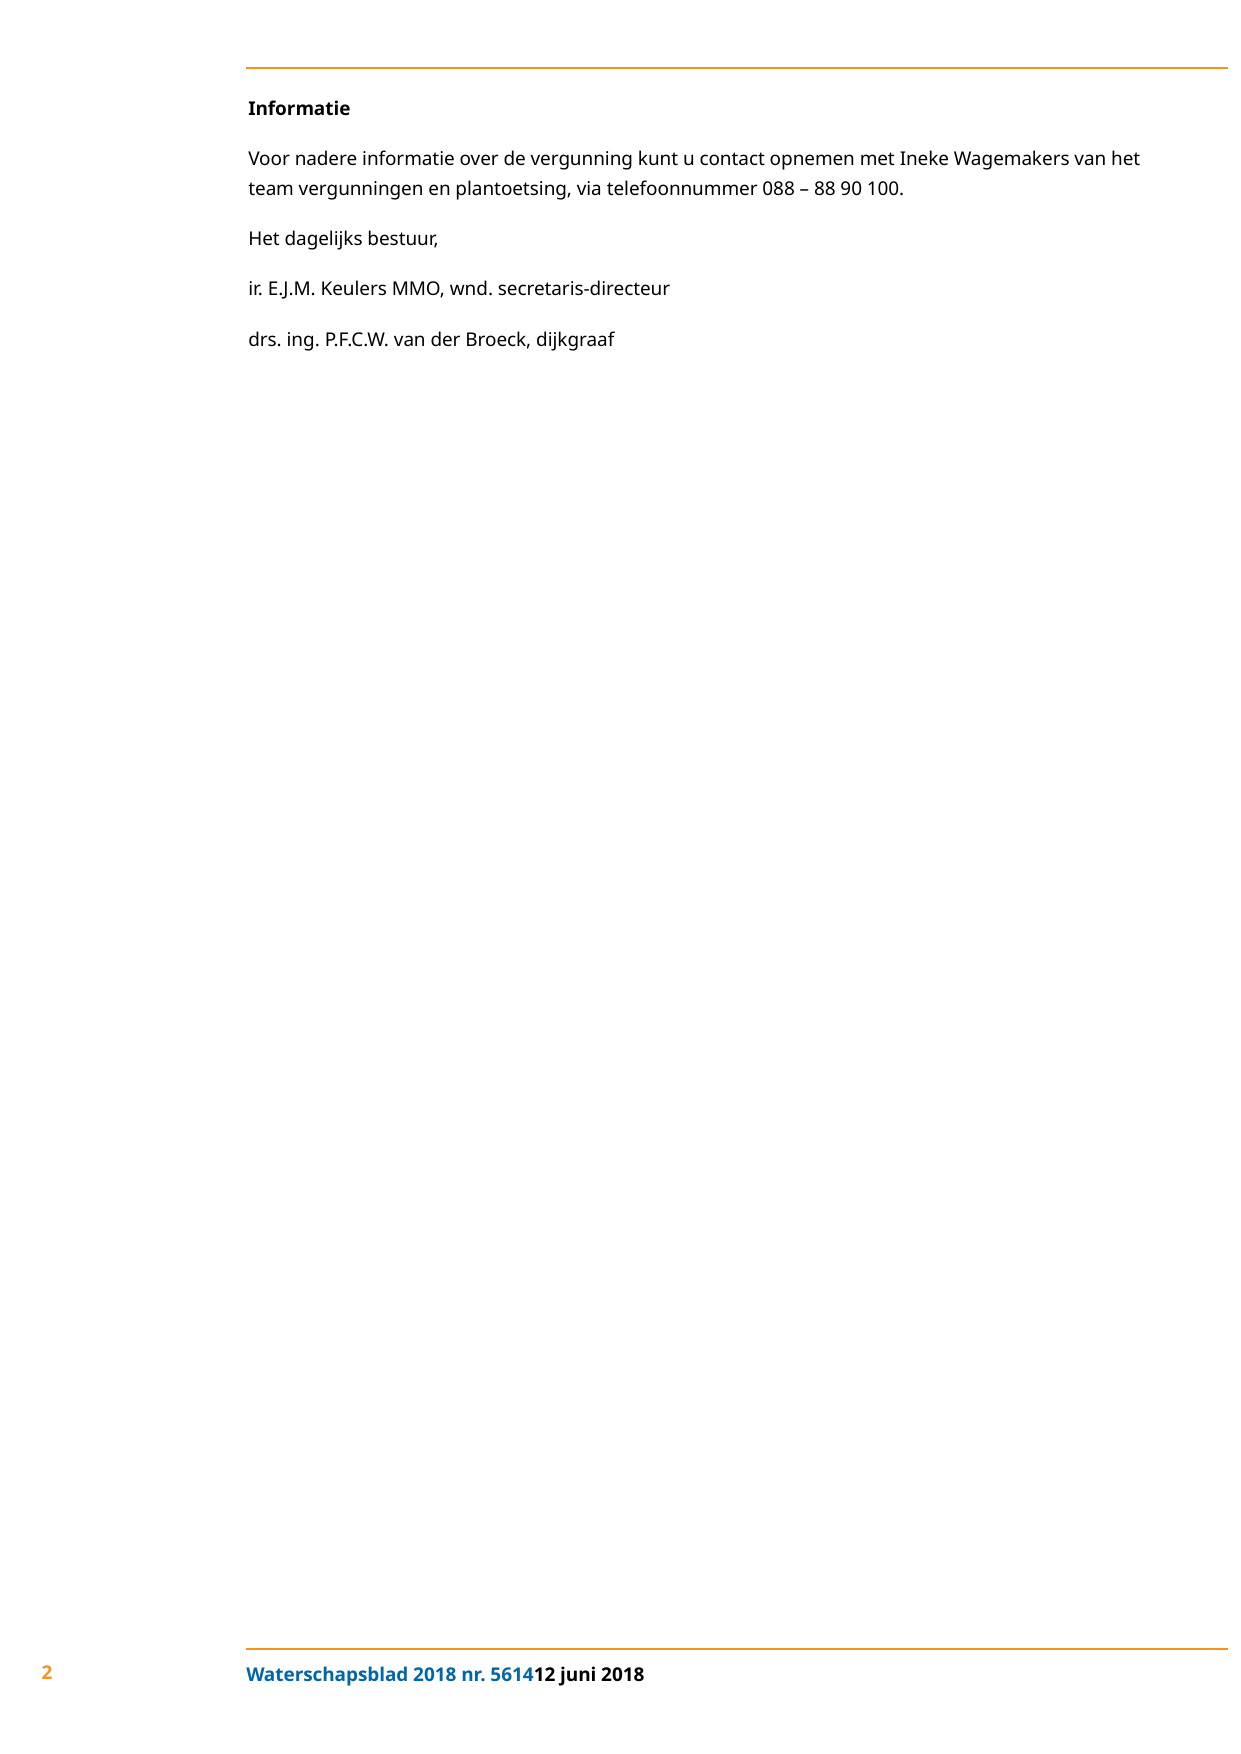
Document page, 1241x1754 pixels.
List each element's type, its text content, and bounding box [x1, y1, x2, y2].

picture [41, 47, 231, 172]
text Informatie [248, 95, 1152, 121]
text ir. E.J.M. Keulers MMO, wnd. secretaris-directeur [248, 276, 1152, 301]
text Voor nadere informatie over de vergunning kunt u contact opnemen met Ineke Wagemakers van het team vergunningen en plantoetsing, via telefoonnummer 088 – 88 90 100. [248, 145, 1152, 201]
text Het dagelijks bestuur, [248, 225, 1152, 251]
text drs. ing. P.F.C.W. van der Broeck, dijkgraaf [248, 326, 1152, 352]
